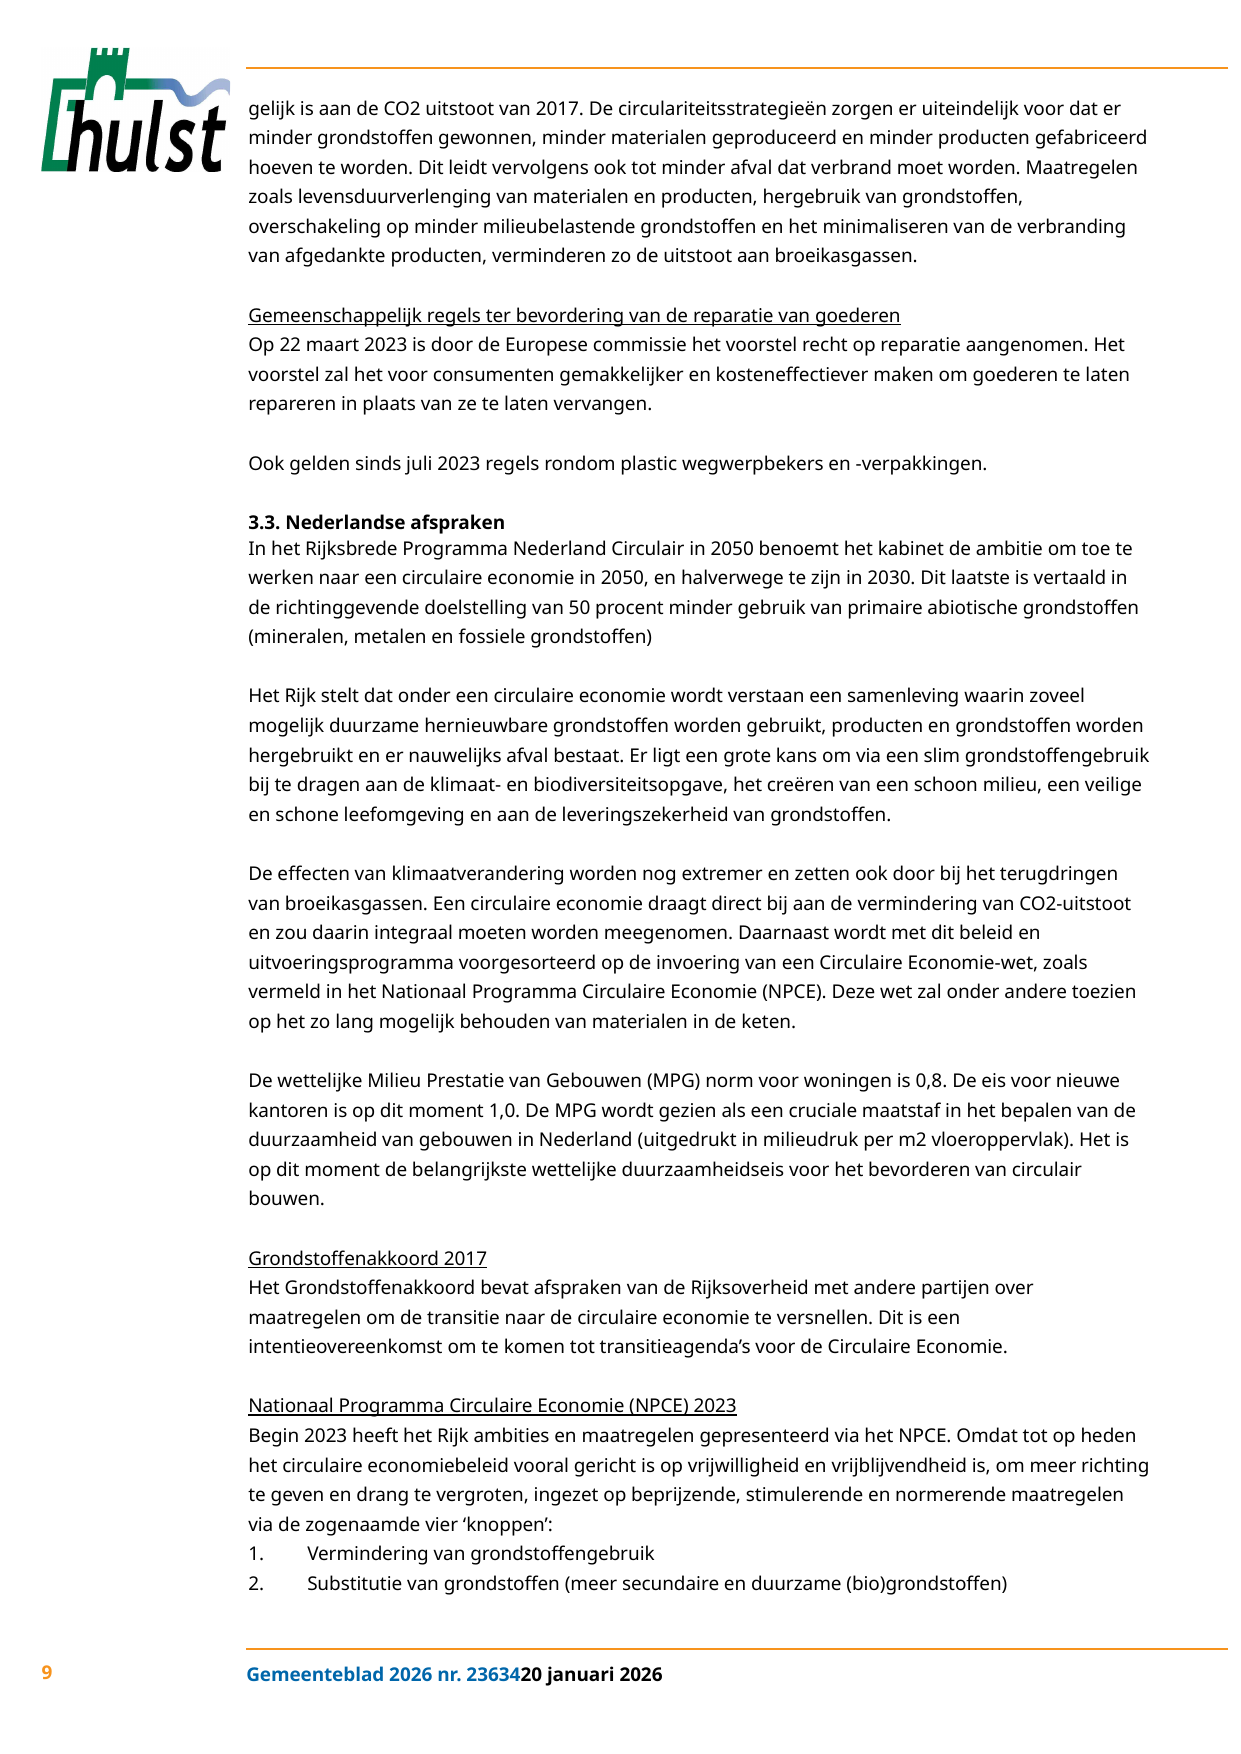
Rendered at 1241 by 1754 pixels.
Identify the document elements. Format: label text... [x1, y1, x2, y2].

text Nationaal Programma Circulaire Economie (NPCE) 2023 [248, 1393, 1152, 1418]
text De wettelijke Milieu Prestatie van Gebouwen (MPG) norm voor woningen is 0,8. De eis voor nieuwe kantoren is op dit moment 1,0. De MPG wordt gezien als een cruciale maatstaf in het bepalen van de duurzaamheid van gebouwen in Nederland (uitgedrukt in milieudruk per m2 vloeroppervlak). Het is op dit moment de belangrijkste wettelijke duurzaamheidseis voor het bevorderen van circulair bouwen. [248, 1067, 1152, 1211]
text gelijk is aan de CO2 uitstoot van 2017. De circulariteitsstrategieën zorgen er uiteindelijk voor dat er minder grondstoffen gewonnen, minder materialen geproduceerd en minder producten gefabriceerd hoeven te worden. Dit leidt vervolgens ook tot minder afval dat verbrand moet worden. Maatregelen zoals levensduurverlenging van materialen en producten, hergebruik van grondstoffen, overschakeling op minder milieubelastende grondstoffen en het minimaliseren van de verbranding van afgedankte producten, verminderen zo de uitstoot aan broeikasgassen. [248, 95, 1152, 268]
text Het Rijk stelt dat onder een circulaire economie wordt verstaan een samenleving waarin zoveel mogelijk duurzame hernieuwbare grondstoffen worden gebruikt, producten en grondstoffen worden hergebruikt en er nauwelijks afval bestaat. Er ligt een grote kans om via een slim grondstoffengebruik bij te dragen aan de klimaat- en biodiversiteitsopgave, het creëren van een schoon milieu, een veilige en schone leefomgeving en aan de leveringszekerheid van grondstoffen. [248, 683, 1152, 827]
text 3.3. Nederlandse afspraken [248, 509, 1152, 535]
list Substitutie van grondstoffen (meer secundaire en duurzame (bio)grondstoffen) [248, 1570, 1152, 1596]
picture [41, 47, 231, 172]
text Gemeenschappelijk regels ter bevordering van de reparatie van goederen [248, 302, 1152, 328]
text In het Rijksbrede Programma Nederland Circulair in 2050 benoemt het kabinet de ambitie om toe te werken naar een circulaire economie in 2050, en halverwege te zijn in 2030. Dit laatste is vertaald in de richtinggevende doelstelling van 50 procent minder gebruik van primaire abiotische grondstoffen (mineralen, metalen en fossiele grondstoffen) [248, 535, 1152, 649]
text Grondstoffenakkoord 2017 [248, 1245, 1152, 1270]
text Het Grondstoffenakkoord bevat afspraken van de Rijksoverheid met andere partijen over maatregelen om de transitie naar de circulaire economie te versnellen. Dit is een intentieovereenkomst om te komen tot transitieagenda’s voor de Circulaire Economie. [248, 1274, 1152, 1359]
text Ook gelden sinds juli 2023 regels rondom plastic wegwerpbekers en -verpakkingen. [248, 450, 1152, 476]
text Op 22 maart 2023 is door de Europese commissie het voorstel recht op reparatie aangenomen. Het voorstel zal het voor consumenten gemakkelijker en kosteneffectiever maken om goederen te laten repareren in plaats van ze te laten vervangen. [248, 331, 1152, 416]
text Begin 2023 heeft het Rijk ambities en maatregelen gepresenteerd via het NPCE. Omdat tot op heden het circulaire economiebeleid vooral gericht is op vrijwilligheid en vrijblijvendheid is, om meer richting te geven en drang te vergroten, ingezet op beprijzende, stimulerende en normerende maatregelen via de zogenaamde vier ‘knoppen’: [248, 1422, 1152, 1537]
text De effecten van klimaatverandering worden nog extremer en zetten ook door bij het terugdringen van broeikasgassen. Een circulaire economie draagt direct bij aan de vermindering van CO2-uitstoot en zou daarin integraal moeten worden meegenomen. Daarnaast wordt met dit beleid en uitvoeringsprogramma voorgesorteerd op de invoering van een Circulaire Economie-wet, zoals vermeld in het Nationaal Programma Circulaire Economie (NPCE). Deze wet zal onder andere toezien op het zo lang mogelijk behouden van materialen in de keten. [248, 860, 1152, 1034]
list Vermindering van grondstoffengebruik [248, 1541, 1152, 1566]
